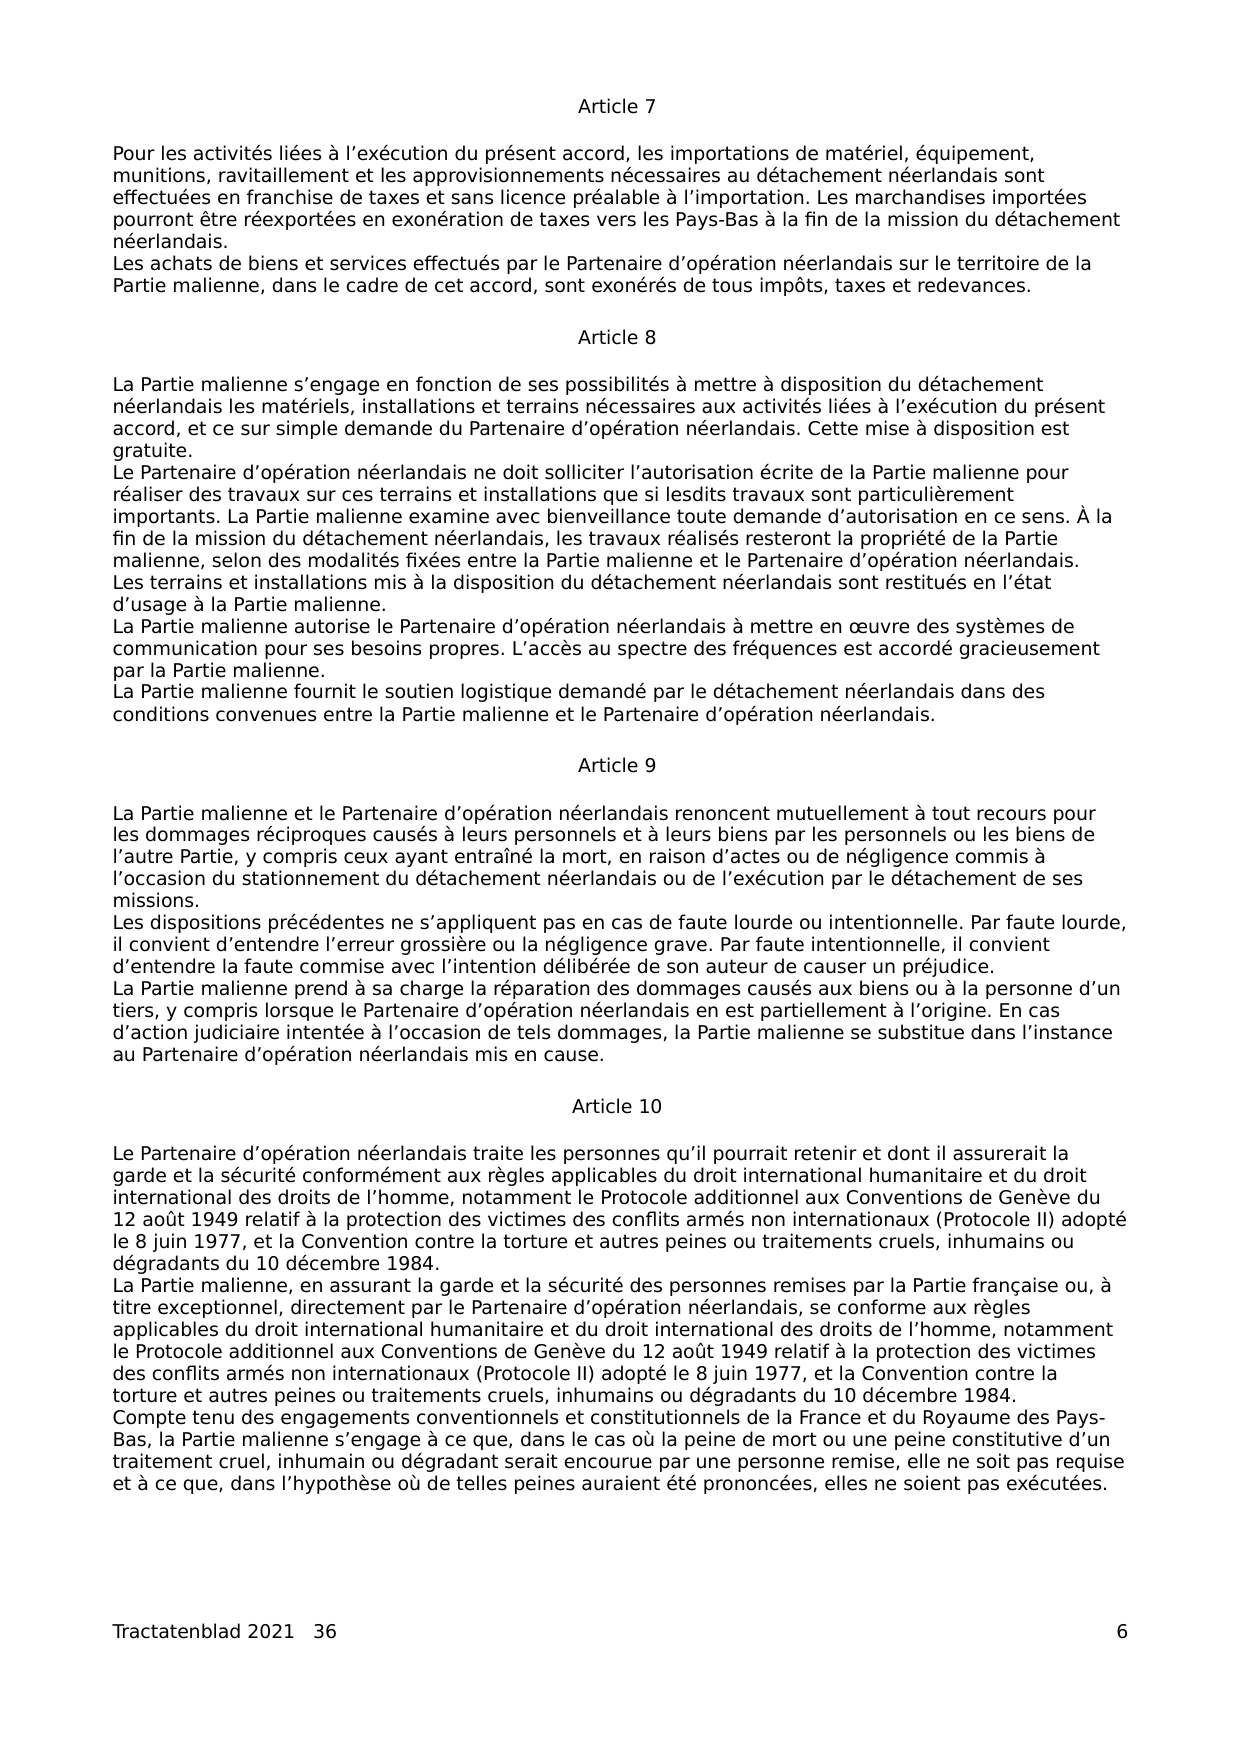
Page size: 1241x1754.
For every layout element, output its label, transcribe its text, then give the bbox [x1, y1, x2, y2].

subtitle Article 8 [112, 327, 1128, 349]
text Les dispositions précédentes ne s’appliquent pas en cas de faute lourde ou intentionnelle. Par faute lourde, il convient d’entendre l’erreur grossière ou la négligence grave. Par faute intentionnelle, il convient d’entendre la faute commise avec l’intention délibérée de son auteur de causer un préjudice. [112, 912, 1128, 978]
text La Partie malienne s’engage en fonction de ses possibilités à mettre à disposition du détachement néerlandais les matériels, installations et terrains nécessaires aux activités liées à l’exécution du présent accord, et ce sur simple demande du Partenaire d’opération néerlandais. Cette mise à disposition est gratuite. [112, 374, 1128, 462]
text Le Partenaire d’opération néerlandais traite les personnes qu’il pourrait retenir et dont il assurerait la garde et la sécurité conformément aux règles applicables du droit international humanitaire et du droit international des droits de l’homme, notamment le Protocole additionnel aux Conventions de Genève du 12 août 1949 relatif à la protection des victimes des conflits armés non internationaux (Protocole II) adopté le 8 juin 1977, et la Convention contre la torture et autres peines ou traitements cruels, inhumains ou dégradants du 10 décembre 1984. [112, 1143, 1128, 1275]
text Les terrains et installations mis à la disposition du détachement néerlandais sont restitués en l’état d’usage à la Partie malienne. [112, 572, 1128, 616]
text La Partie malienne, en assurant la garde et la sécurité des personnes remises par la Partie française ou, à titre exceptionnel, directement par le Partenaire d’opération néerlandais, se conforme aux règles applicables du droit international humanitaire et du droit international des droits de l’homme, notamment le Protocole additionnel aux Conventions de Genève du 12 août 1949 relatif à la protection des victimes des conflits armés non internationaux (Protocole II) adopté le 8 juin 1977, et la Convention contre la torture et autres peines ou traitements cruels, inhumains ou dégradants du 10 décembre 1984. [112, 1275, 1128, 1407]
subtitle Article 10 [112, 1096, 1128, 1118]
text La Partie malienne et le Partenaire d’opération néerlandais renoncent mutuellement à tout recours pour les dommages réciproques causés à leurs personnels et à leurs biens par les personnels ou les biens de l’autre Partie, y compris ceux ayant entraîné la mort, en raison d’actes ou de négligence commis à l’occasion du stationnement du détachement néerlandais ou de l’exécution par le détachement de ses missions. [112, 802, 1128, 912]
subtitle Article 9 [112, 755, 1128, 777]
text Le Partenaire d’opération néerlandais ne doit solliciter l’autorisation écrite de la Partie malienne pour réaliser des travaux sur ces terrains et installations que si lesdits travaux sont particulièrement importants. La Partie malienne examine avec bienveillance toute demande d’autorisation en ce sens. À la fin de la mission du détachement néerlandais, les travaux réalisés resteront la propriété de la Partie malienne, selon des modalités fixées entre la Partie malienne et le Partenaire d’opération néerlandais. [112, 462, 1128, 572]
text Compte tenu des engagements conventionnels et constitutionnels de la France et du Royaume des Pays-Bas, la Partie malienne s’engage à ce que, dans le cas où la peine de mort ou une peine constitutive d’un traitement cruel, inhumain ou dégradant serait encourue par une personne remise, elle ne soit pas requise et à ce que, dans l’hypothèse où de telles peines auraient été prononcées, elles ne soient pas exécutées. [112, 1407, 1128, 1495]
text La Partie malienne prend à sa charge la réparation des dommages causés aux biens ou à la personne d’un tiers, y compris lorsque le Partenaire d’opération néerlandais en est partiellement à l’origine. En cas d’action judiciaire intentée à l’occasion de tels dommages, la Partie malienne se substitue dans l’instance au Partenaire d’opération néerlandais mis en cause. [112, 978, 1128, 1066]
text La Partie malienne autorise le Partenaire d’opération néerlandais à mettre en œuvre des systèmes de communication pour ses besoins propres. L’accès au spectre des fréquences est accordé gracieusement par la Partie malienne. [112, 616, 1128, 681]
text Pour les activités liées à l’exécution du présent accord, les importations de matériel, équipement, munitions, ravitaillement et les approvisionnements nécessaires au détachement néerlandais sont effectuées en franchise de taxes et sans licence préalable à l’importation. Les marchandises importées pourront être réexportées en exonération de taxes vers les Pays-Bas à la fin de la mission du détachement néerlandais. [112, 143, 1128, 253]
subtitle Article 7 [112, 96, 1128, 118]
text Les achats de biens et services effectués par le Partenaire d’opération néerlandais sur le territoire de la Partie malienne, dans le cadre de cet accord, sont exonérés de tous impôts, taxes et redevances. [112, 253, 1128, 297]
text La Partie malienne fournit le soutien logistique demandé par le détachement néerlandais dans des conditions convenues entre la Partie malienne et le Partenaire d’opération néerlandais. [112, 681, 1128, 725]
